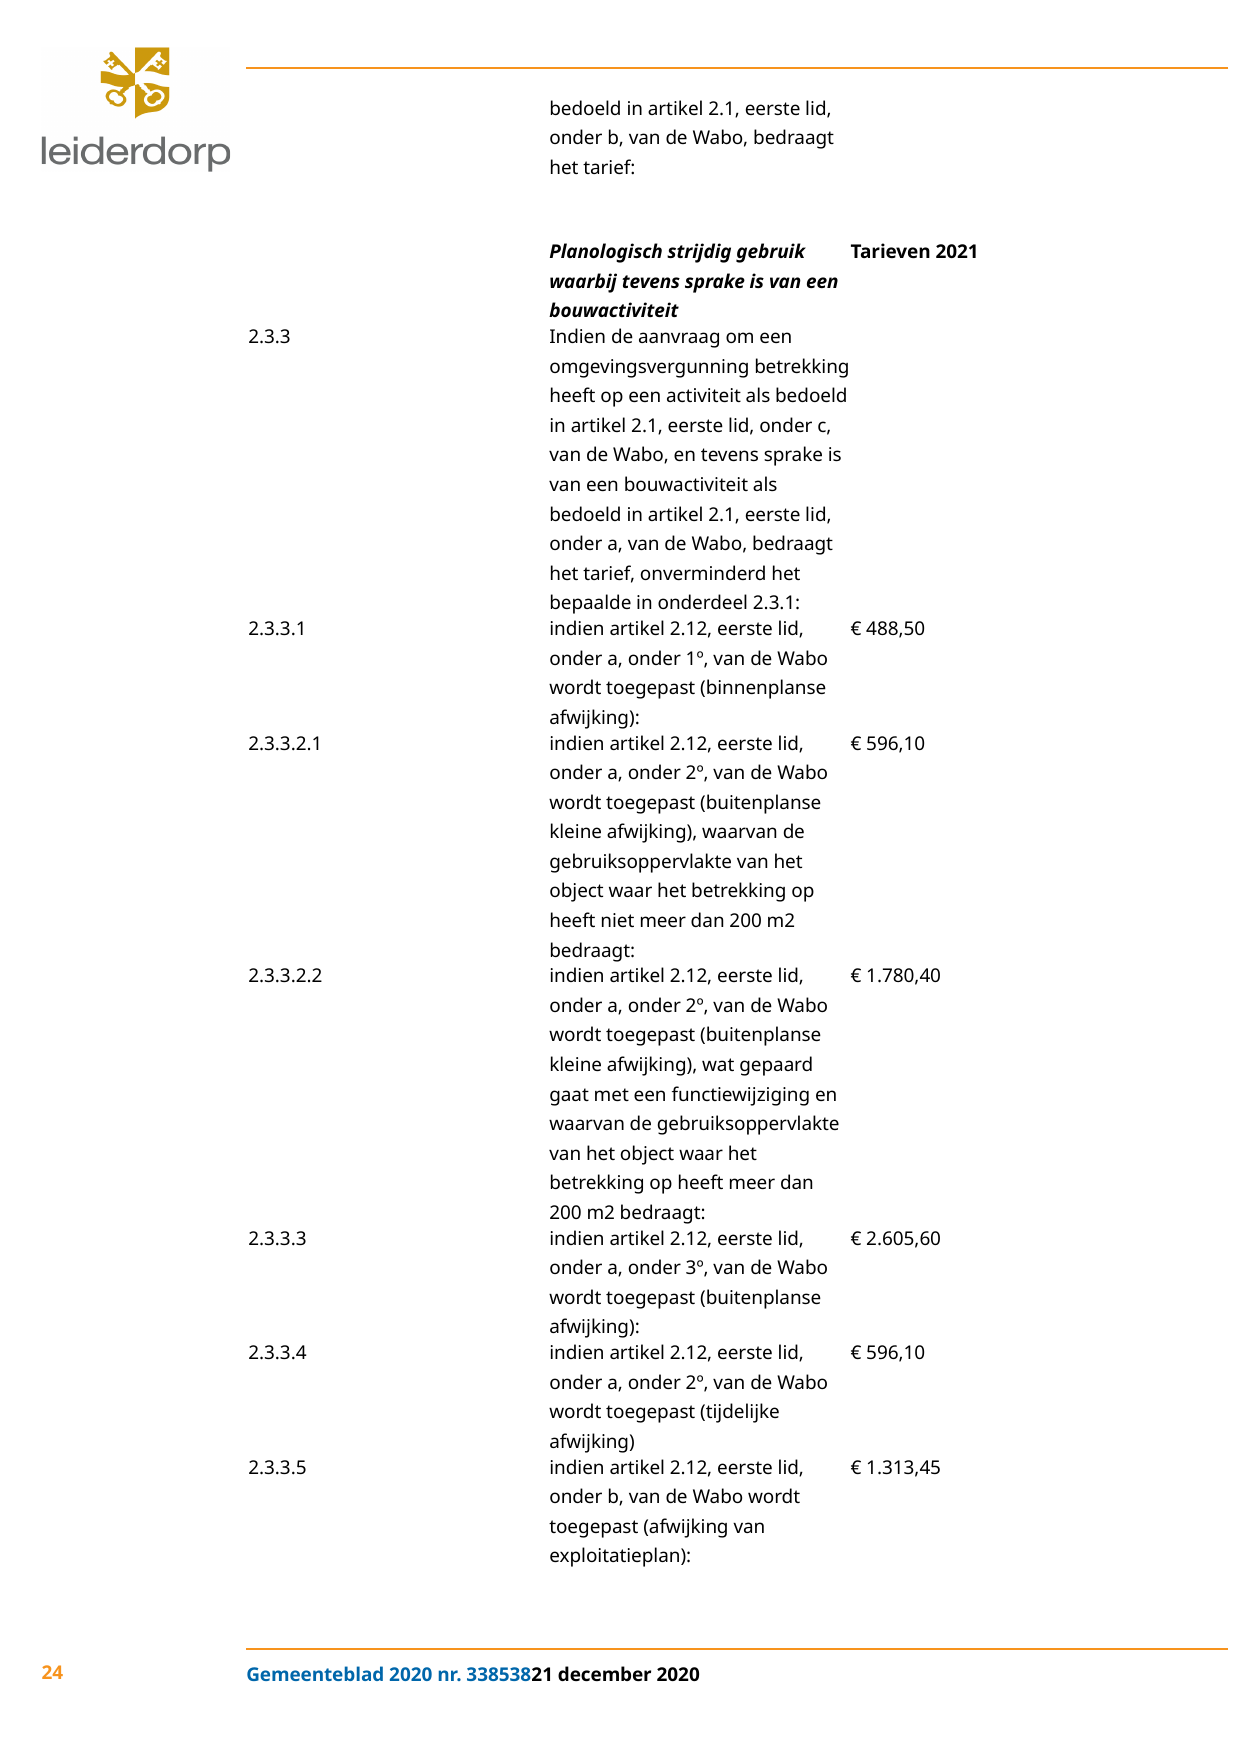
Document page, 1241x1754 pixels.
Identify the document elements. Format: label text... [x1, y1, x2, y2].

table_cell indien artikel 2.12, eerste lid, onder a, onder 2º, van de Wabo wordt toegepast (tijdelijke afwijking) [549, 1339, 850, 1454]
picture [41, 47, 231, 172]
table_cell indien artikel 2.12, eerste lid, onder a, onder 2º, van de Wabo wordt toegepast (buitenplanse kleine afwijking), waarvan de gebruiksoppervlakte van het object waar het betrekking op heeft niet meer dan 200 m2 bedraagt: [549, 730, 850, 962]
table_cell € 1.780,40 [850, 963, 1152, 1225]
table_header [248, 238, 549, 323]
table_cell 2.3.3 [248, 323, 549, 615]
table_cell € 596,10 [850, 1339, 1152, 1454]
table_cell [850, 323, 1152, 615]
table_cell 2.3.3.2.2 [248, 963, 549, 1225]
table_cell 2.3.3.5 [248, 1454, 549, 1568]
table_cell bedoeld in artikel 2.1, eerste lid, onder b, van de Wabo, bedraagt het tarief: [549, 95, 850, 180]
table_cell 2.3.3.4 [248, 1339, 549, 1454]
table_cell [248, 95, 549, 180]
table_header Tarieven 2021 [850, 238, 1152, 323]
table_cell [850, 1568, 1152, 1594]
table_header Planologisch strijdig gebruik waarbij tevens sprake is van een bouwactiviteit [549, 238, 850, 323]
table_cell 2.3.3.1 [248, 615, 549, 730]
table_cell € 2.605,60 [850, 1225, 1152, 1339]
table_cell indien artikel 2.12, eerste lid, onder a, onder 3º, van de Wabo wordt toegepast (buitenplanse afwijking): [549, 1225, 850, 1339]
table_cell 2.3.3.2.1 [248, 730, 549, 962]
table_cell € 596,10 [850, 730, 1152, 962]
table_cell indien artikel 2.12, eerste lid, onder b, van de Wabo wordt toegepast (afwijking van exploitatieplan): [549, 1454, 850, 1568]
table_cell indien artikel 2.12, eerste lid, onder a, onder 1º, van de Wabo wordt toegepast (binnenplanse afwijking): [549, 615, 850, 730]
table_cell indien artikel 2.12, eerste lid, onder a, onder 2º, van de Wabo wordt toegepast (buitenplanse kleine afwijking), wat gepaard gaat met een functiewijziging en waarvan de gebruiksoppervlakte van het object waar het betrekking op heeft meer dan 200 m2 bedraagt: [549, 963, 850, 1225]
table_cell [850, 180, 1152, 205]
table_cell [850, 95, 1152, 180]
table_cell Indien de aanvraag om een omgevingsvergunning betrekking heeft op een activiteit als bedoeld in artikel 2.1, eerste lid, onder c, van de Wabo, en tevens sprake is van een bouwactiviteit als bedoeld in artikel 2.1, eerste lid, onder a, van de Wabo, bedraagt het tarief, onverminderd het bepaalde in onderdeel 2.3.1: [549, 323, 850, 615]
table_cell [248, 180, 549, 205]
table_cell € 1.313,45 [850, 1454, 1152, 1568]
table_cell [248, 1568, 549, 1594]
table_cell [549, 180, 850, 205]
table_cell 2.3.3.3 [248, 1225, 549, 1339]
table_cell € 488,50 [850, 615, 1152, 730]
table_cell [549, 1568, 850, 1594]
